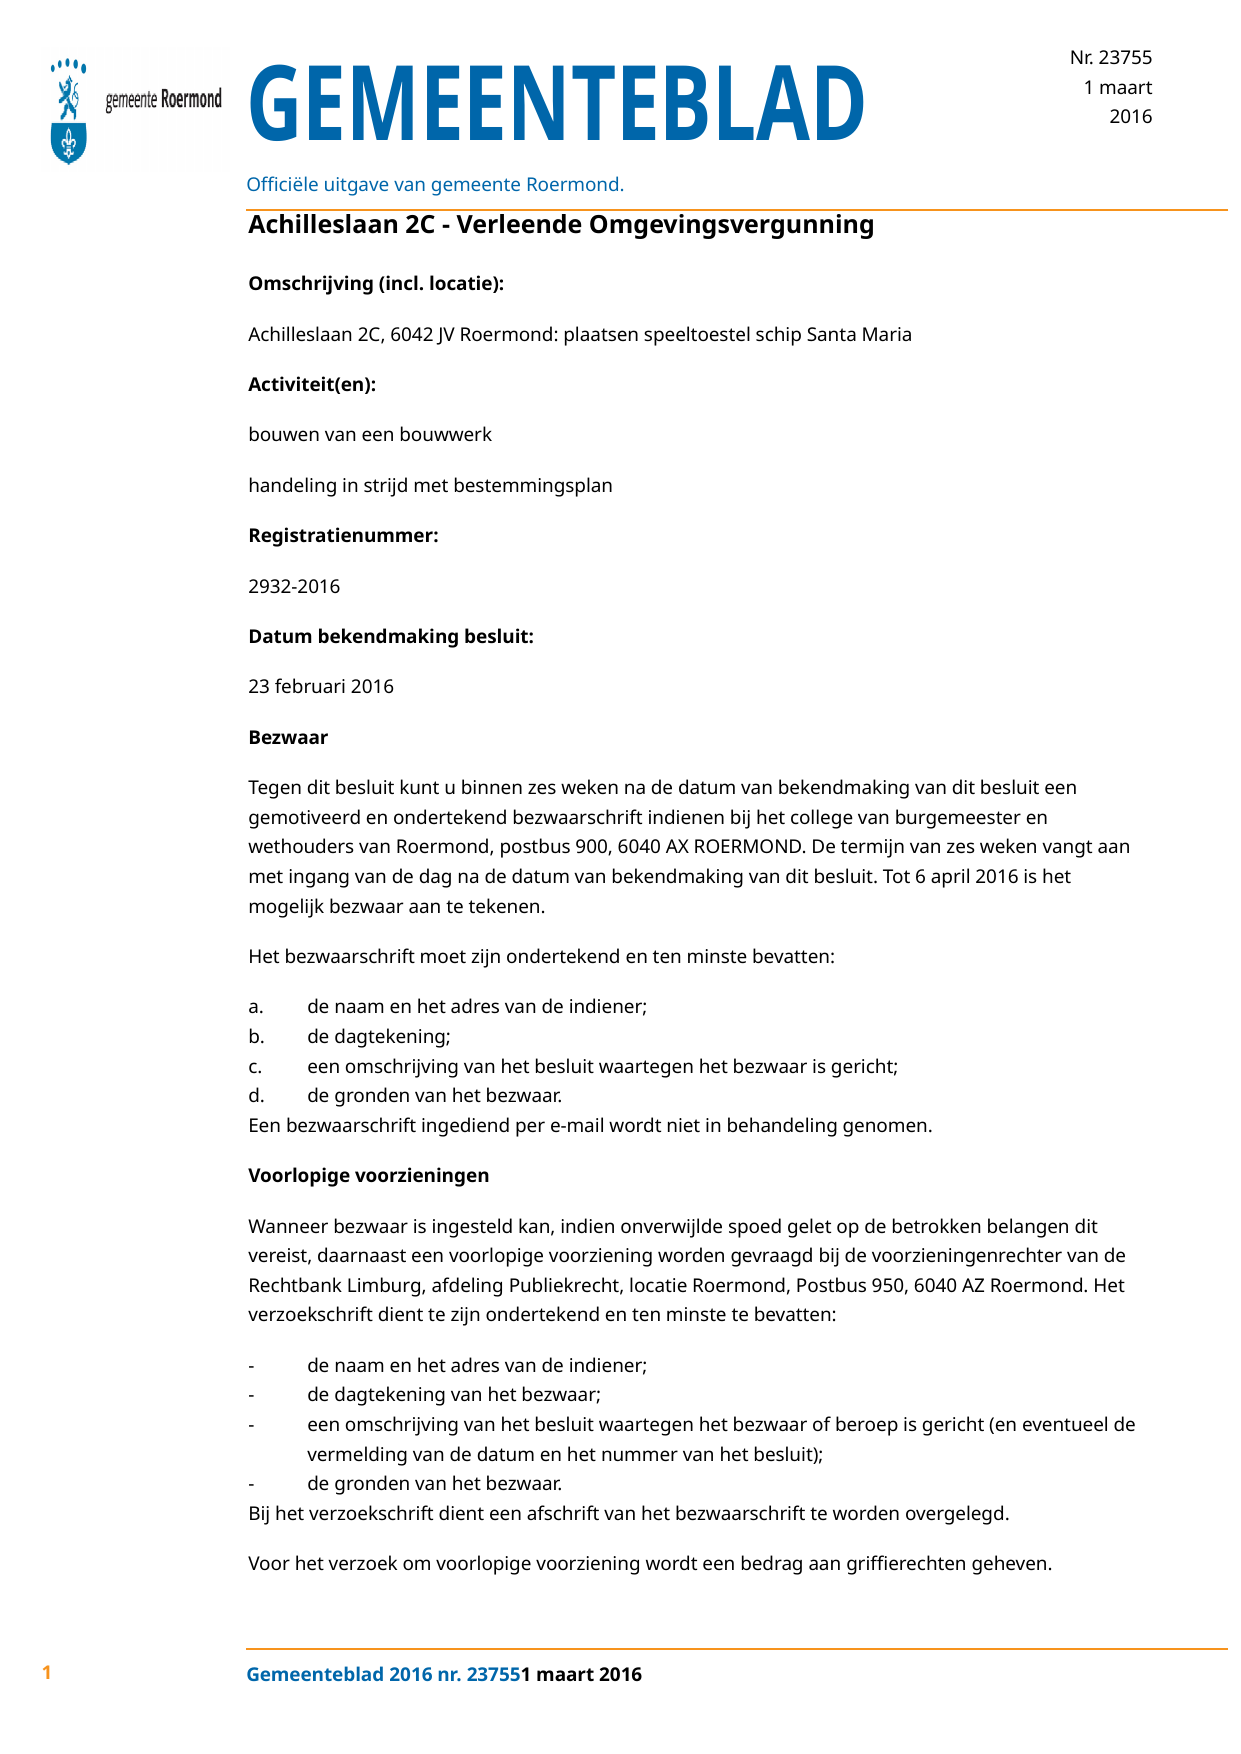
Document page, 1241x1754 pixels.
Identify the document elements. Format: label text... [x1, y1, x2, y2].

text 23 februari 2016 [248, 674, 1152, 699]
text Activiteit(en): [248, 371, 1152, 397]
text Voorlopige voorzieningen [248, 1162, 1152, 1188]
text bouwen van een bouwwerk [248, 422, 1152, 447]
text Achilleslaan 2C, 6042 JV Roermond: plaatsen speeltoestel schip Santa Maria [248, 321, 1152, 346]
text Wanneer bezwaar is ingesteld kan, indien onverwijlde spoed gelet op de betrokken belangen dit vereist, daarnaast een voorlopige voorziening worden gevraagd bij de voorzieningenrechter van de Rechtbank Limburg, afdeling Publiekrecht, locatie Roermond, Postbus 950, 6040 AZ Roermond. Het verzoekschrift dient te zijn ondertekend en ten minste te bevatten: [248, 1213, 1152, 1327]
text Registratienummer: [248, 522, 1152, 548]
picture [41, 47, 231, 172]
list de gronden van het bezwaar. [248, 1470, 1152, 1496]
list de dagtekening; [248, 1023, 1152, 1049]
list de naam en het adres van de indiener; [248, 1352, 1152, 1378]
text Bij het verzoekschrift dient een afschrift van het bezwaarschrift te worden overgelegd. [248, 1500, 1152, 1526]
text Achilleslaan 2C - Verleende Omgevingsvergunning [248, 211, 1152, 241]
text Het bezwaarschrift moet zijn ondertekend en ten minste bevatten: [248, 943, 1152, 969]
text 2932-2016 [248, 573, 1152, 598]
text Omschrijving (incl. locatie): [248, 270, 1152, 296]
list een omschrijving van het besluit waartegen het bezwaar is gericht; [248, 1053, 1152, 1078]
text Voor het verzoek om voorlopige voorziening wordt een bedrag aan griffierechten geheven. [248, 1550, 1152, 1576]
text handeling in strijd met bestemmingsplan [248, 472, 1152, 498]
list de gronden van het bezwaar. [248, 1082, 1152, 1108]
text Bezwaar [248, 724, 1152, 750]
text Een bezwaarschrift ingediend per e-mail wordt niet in behandeling genomen. [248, 1112, 1152, 1138]
list de dagtekening van het bezwaar; [248, 1382, 1152, 1407]
text Datum bekendmaking besluit: [248, 623, 1152, 649]
text Tegen dit besluit kunt u binnen zes weken na de datum van bekendmaking van dit besluit een gemotiveerd en ondertekend bezwaarschrift indienen bij het college van burgemeester en wethouders van Roermond, postbus 900, 6040 AX ROERMOND. De termijn van zes weken vangt aan met ingang van de dag na de datum van bekendmaking van dit besluit. Tot 6 april 2016 is het mogelijk bezwaar aan te tekenen. [248, 774, 1152, 918]
list de naam en het adres van de indiener; [248, 994, 1152, 1019]
list een omschrijving van het besluit waartegen het bezwaar of beroep is gericht (en eventueel de vermelding van de datum en het nummer van het besluit); [248, 1411, 1152, 1466]
